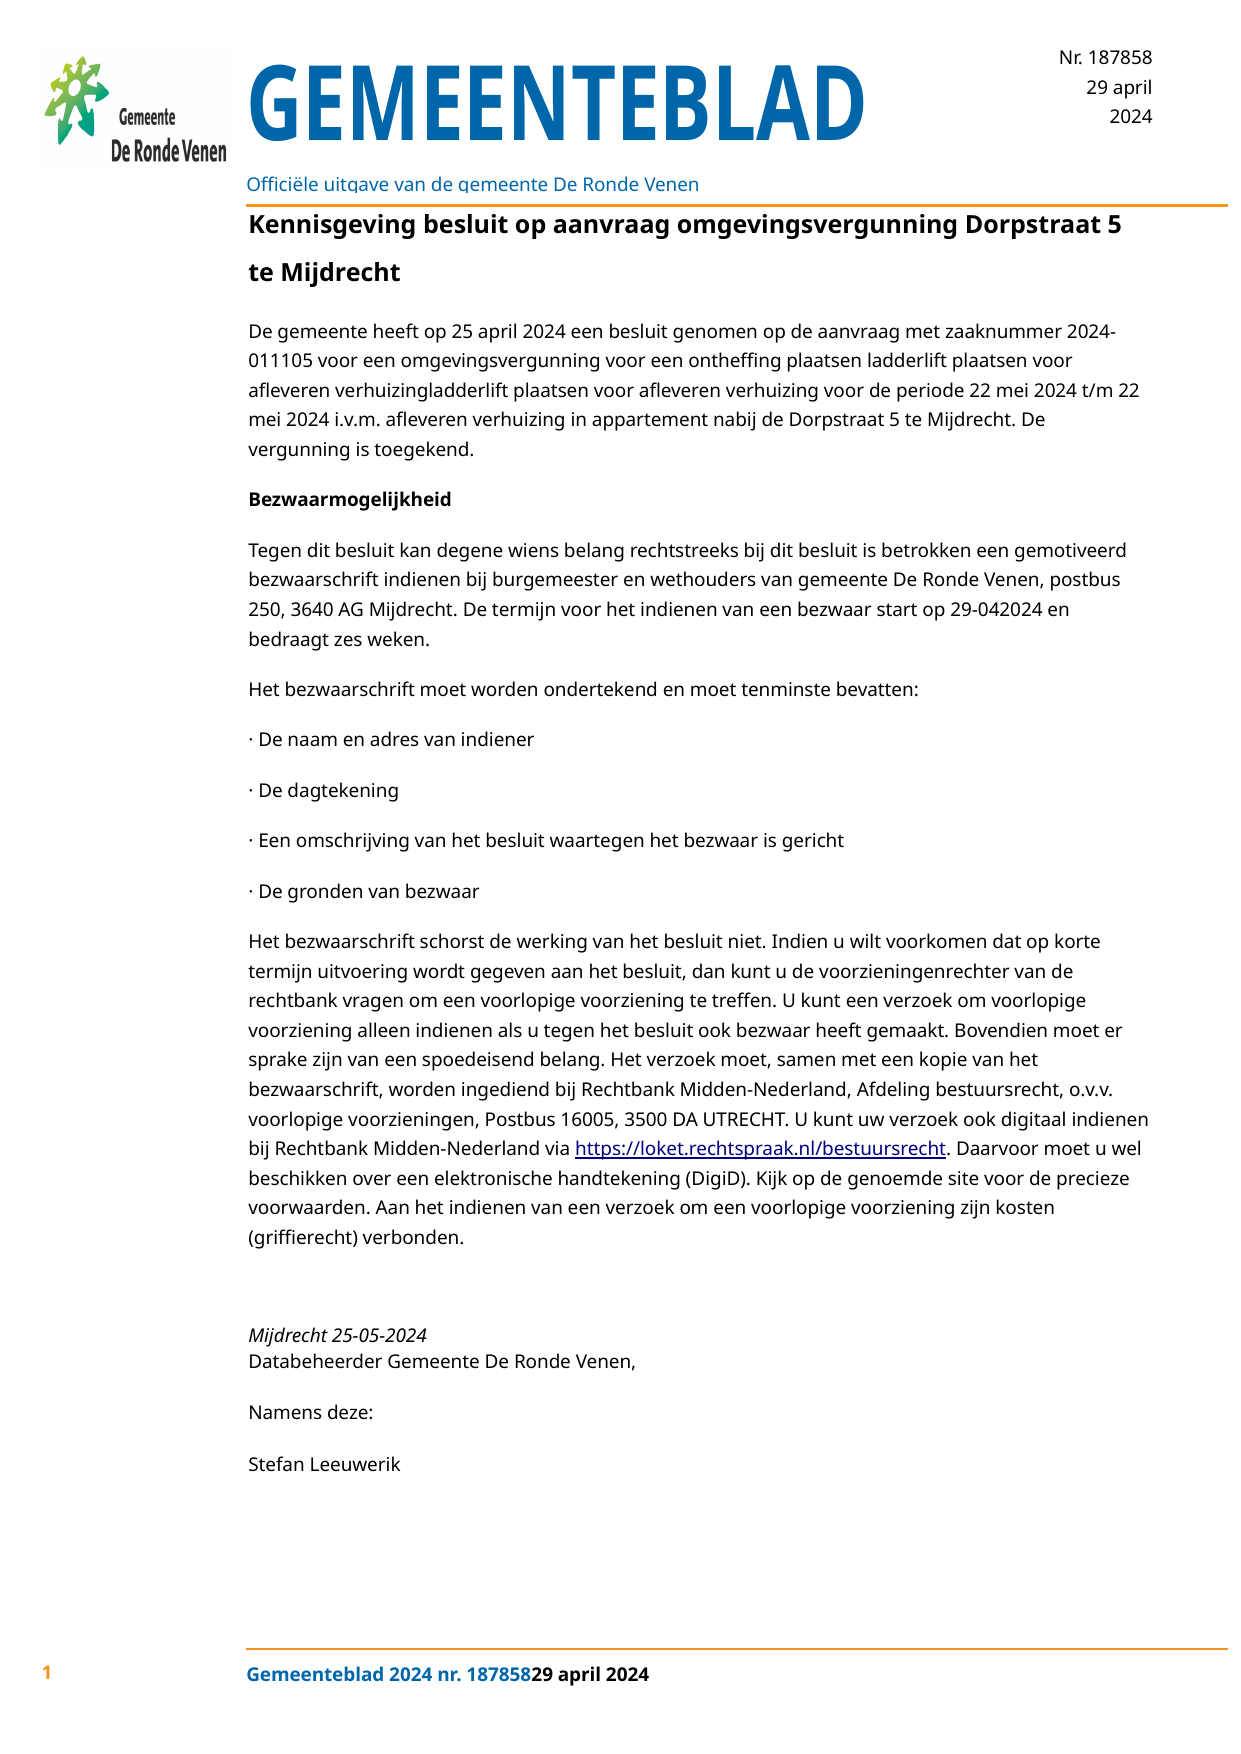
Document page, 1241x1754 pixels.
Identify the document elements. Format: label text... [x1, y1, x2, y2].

picture [41, 47, 231, 172]
text Het bezwaarschrift moet worden ondertekend en moet tenminste bevatten: [248, 676, 1152, 702]
text Het bezwaarschrift schorst de werking van het besluit niet. Indien u wilt voorkomen dat op korte termijn uitvoering wordt gegeven aan het besluit, dan kunt u de voorzieningenrechter van de rechtbank vragen om een voorlopige voorziening te treffen. U kunt een verzoek om voorlopige voorziening alleen indienen als u tegen het besluit ook bezwaar heeft gemaakt. Bovendien moet er sprake zijn van een spoedeisend belang. Het verzoek moet, samen met een kopie van het bezwaarschrift, worden ingediend bij Rechtbank Midden-Nederland, Afdeling bestuursrecht, o.v.v. voorlopige voorzieningen, Postbus 16005, 3500 DA UTRECHT. U kunt uw verzoek ook digitaal indienen bij Rechtbank Midden-Nederland via https://loket.rechtspraak.nl/bestuursrecht. Daarvoor moet u wel beschikken over een elektronische handtekening (DigiD). Kijk op de genoemde site voor de precieze voorwaarden. Aan het indienen van een verzoek om een voorlopige voorziening zijn kosten (griffierecht) verbonden. [248, 928, 1152, 1250]
text · De gronden van bezwaar [248, 878, 1152, 904]
text · De naam en adres van indiener [248, 727, 1152, 752]
text Tegen dit besluit kan degene wiens belang rechtstreeks bij dit besluit is betrokken een gemotiveerd bezwaarschrift indienen bij burgemeester en wethouders van gemeente De Ronde Venen, postbus 250, 3640 AG Mijdrecht. De termijn voor het indienen van een bezwaar start op 29-042024 en bedraagt zes weken. [248, 537, 1152, 652]
text · Een omschrijving van het besluit waartegen het bezwaar is gericht [248, 827, 1152, 853]
text Databeheerder Gemeente De Ronde Venen, [248, 1348, 1152, 1374]
text Namens deze: [248, 1399, 1152, 1425]
text Stefan Leeuwerik [248, 1451, 1152, 1477]
text Bezwaarmogelijkheid [248, 487, 1152, 512]
text De gemeente heeft op 25 april 2024 een besluit genomen op de aanvraag met zaaknummer 2024-011105 voor een omgevingsvergunning voor een ontheffing plaatsen ladderlift plaatsen voor afleveren verhuizingladderlift plaatsen voor afleveren verhuizing voor de periode 22 mei 2024 t/m 22 mei 2024 i.v.m. afleveren verhuizing in appartement nabij de Dorpstraat 5 te Mijdrecht. De vergunning is toegekend. [248, 318, 1152, 462]
text · De dagtekening [248, 777, 1152, 803]
text Kennisgeving besluit op aanvraag omgevingsvergunning Dorpstraat 5 te Mijdrecht [248, 207, 1152, 288]
text Mijdrecht 25-05-2024 [248, 1322, 1152, 1348]
